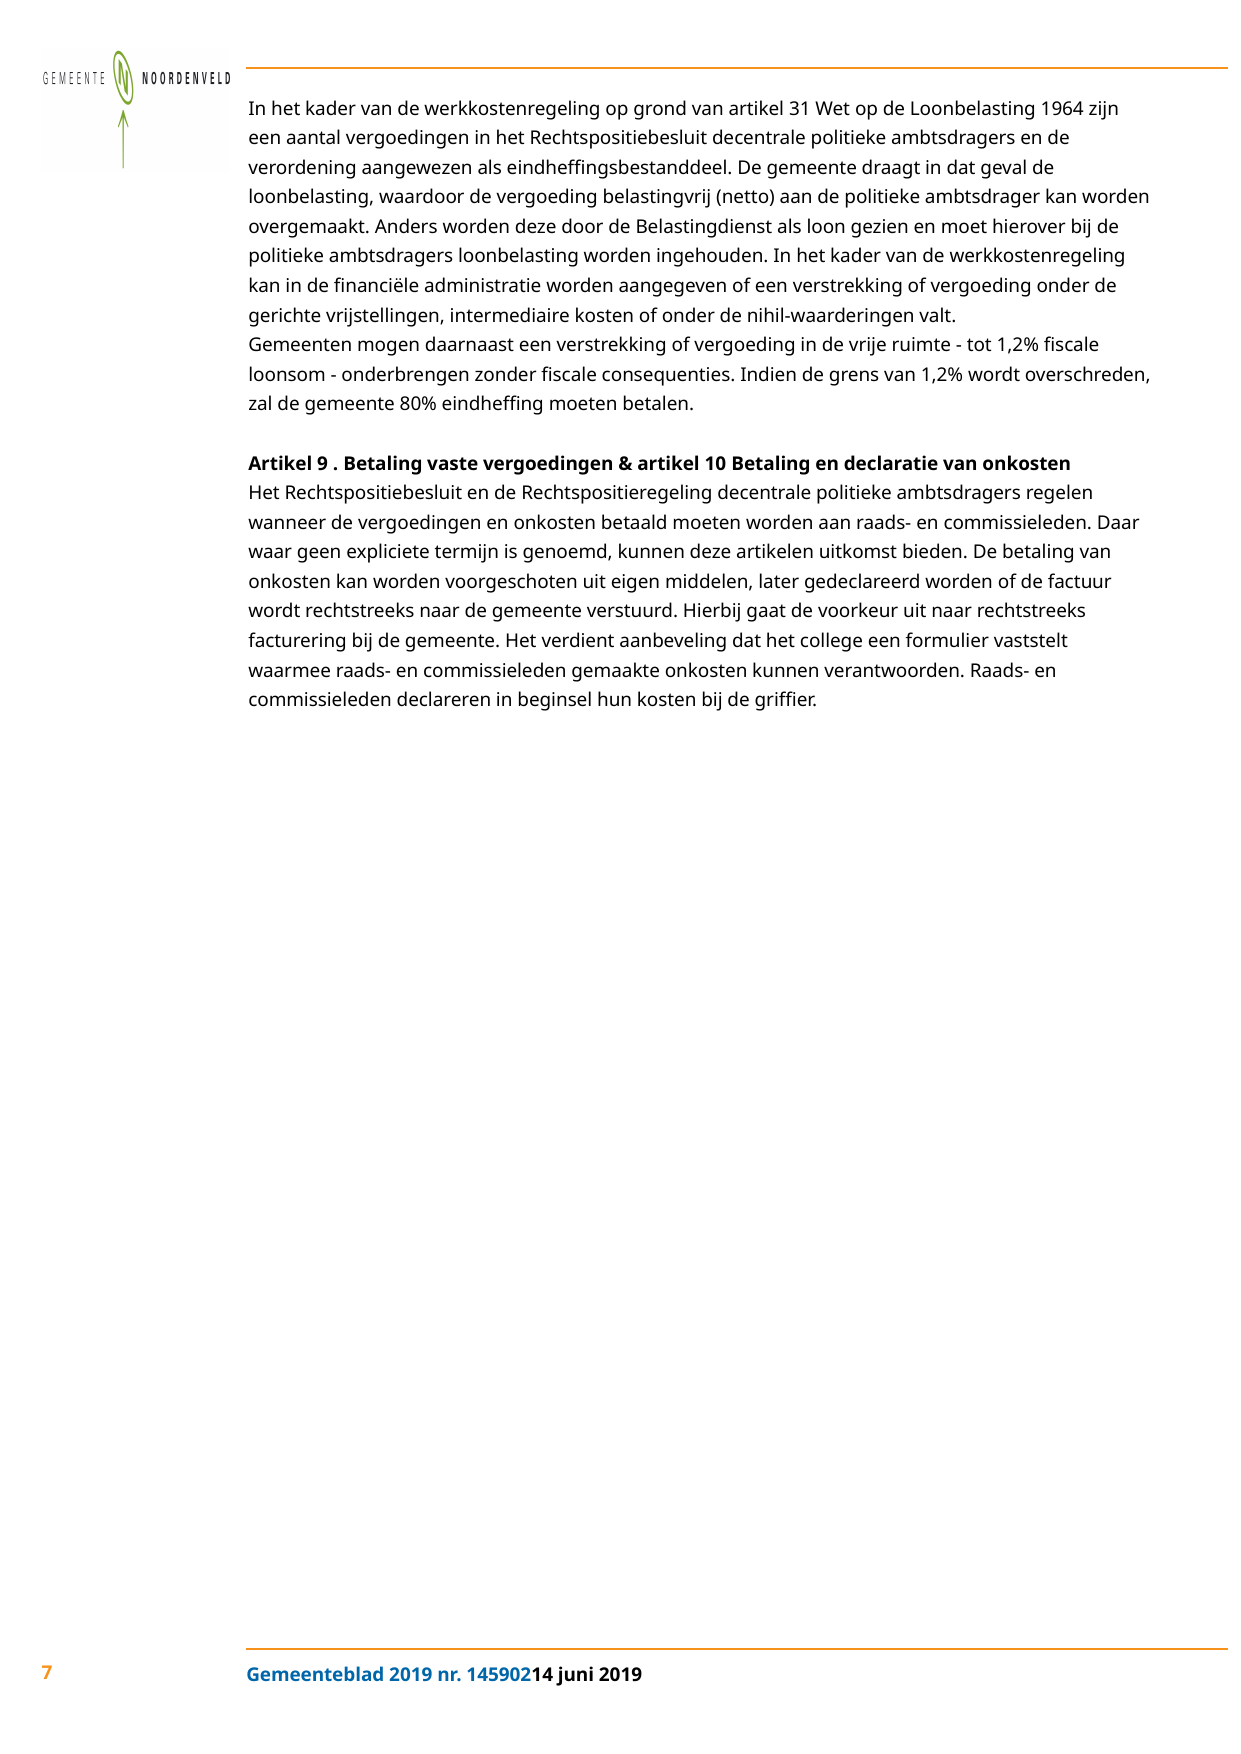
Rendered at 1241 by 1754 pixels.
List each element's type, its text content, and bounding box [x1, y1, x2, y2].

text Het Rechtspositiebesluit en de Rechtspositieregeling decentrale politieke ambtsdragers regelen wanneer de vergoedingen en onkosten betaald moeten worden aan raads- en commissieleden. Daar waar geen expliciete termijn is genoemd, kunnen deze artikelen uitkomst bieden. De betaling van onkosten kan worden voorgeschoten uit eigen middelen, later gedeclareerd worden of de factuur wordt rechtstreeks naar de gemeente verstuurd. Hierbij gaat de voorkeur uit naar rechtstreeks facturering bij de gemeente. Het verdient aanbeveling dat het college een formulier vaststelt waarmee raads- en commissieleden gemaakte onkosten kunnen verantwoorden. Raads- en commissieleden declareren in beginsel hun kosten bij de griffier. [248, 479, 1152, 712]
picture [41, 47, 231, 172]
text Artikel 9 . Betaling vaste vergoedingen & artikel 10 Betaling en declaratie van onkosten [248, 450, 1152, 476]
text Gemeenten mogen daarnaast een verstrekking of vergoeding in de vrije ruimte - tot 1,2% fiscale loonsom - onderbrengen zonder fiscale consequenties. Indien de grens van 1,2% wordt overschreden, zal de gemeente 80% eindheffing moeten betalen. [248, 331, 1152, 416]
text In het kader van de werkkostenregeling op grond van artikel 31 Wet op de Loonbelasting 1964 zijn een aantal vergoedingen in het Rechtspositiebesluit decentrale politieke ambtsdragers en de verordening aangewezen als eindheffingsbestanddeel. De gemeente draagt in dat geval de loonbelasting, waardoor de vergoeding belastingvrij (netto) aan de politieke ambtsdrager kan worden overgemaakt. Anders worden deze door de Belastingdienst als loon gezien en moet hierover bij de politieke ambtsdragers loonbelasting worden ingehouden. In het kader van de werkkostenregeling kan in de financiële administratie worden aangegeven of een verstrekking of vergoeding onder de gerichte vrijstellingen, intermediaire kosten of onder de nihil-waarderingen valt. [248, 95, 1152, 328]
